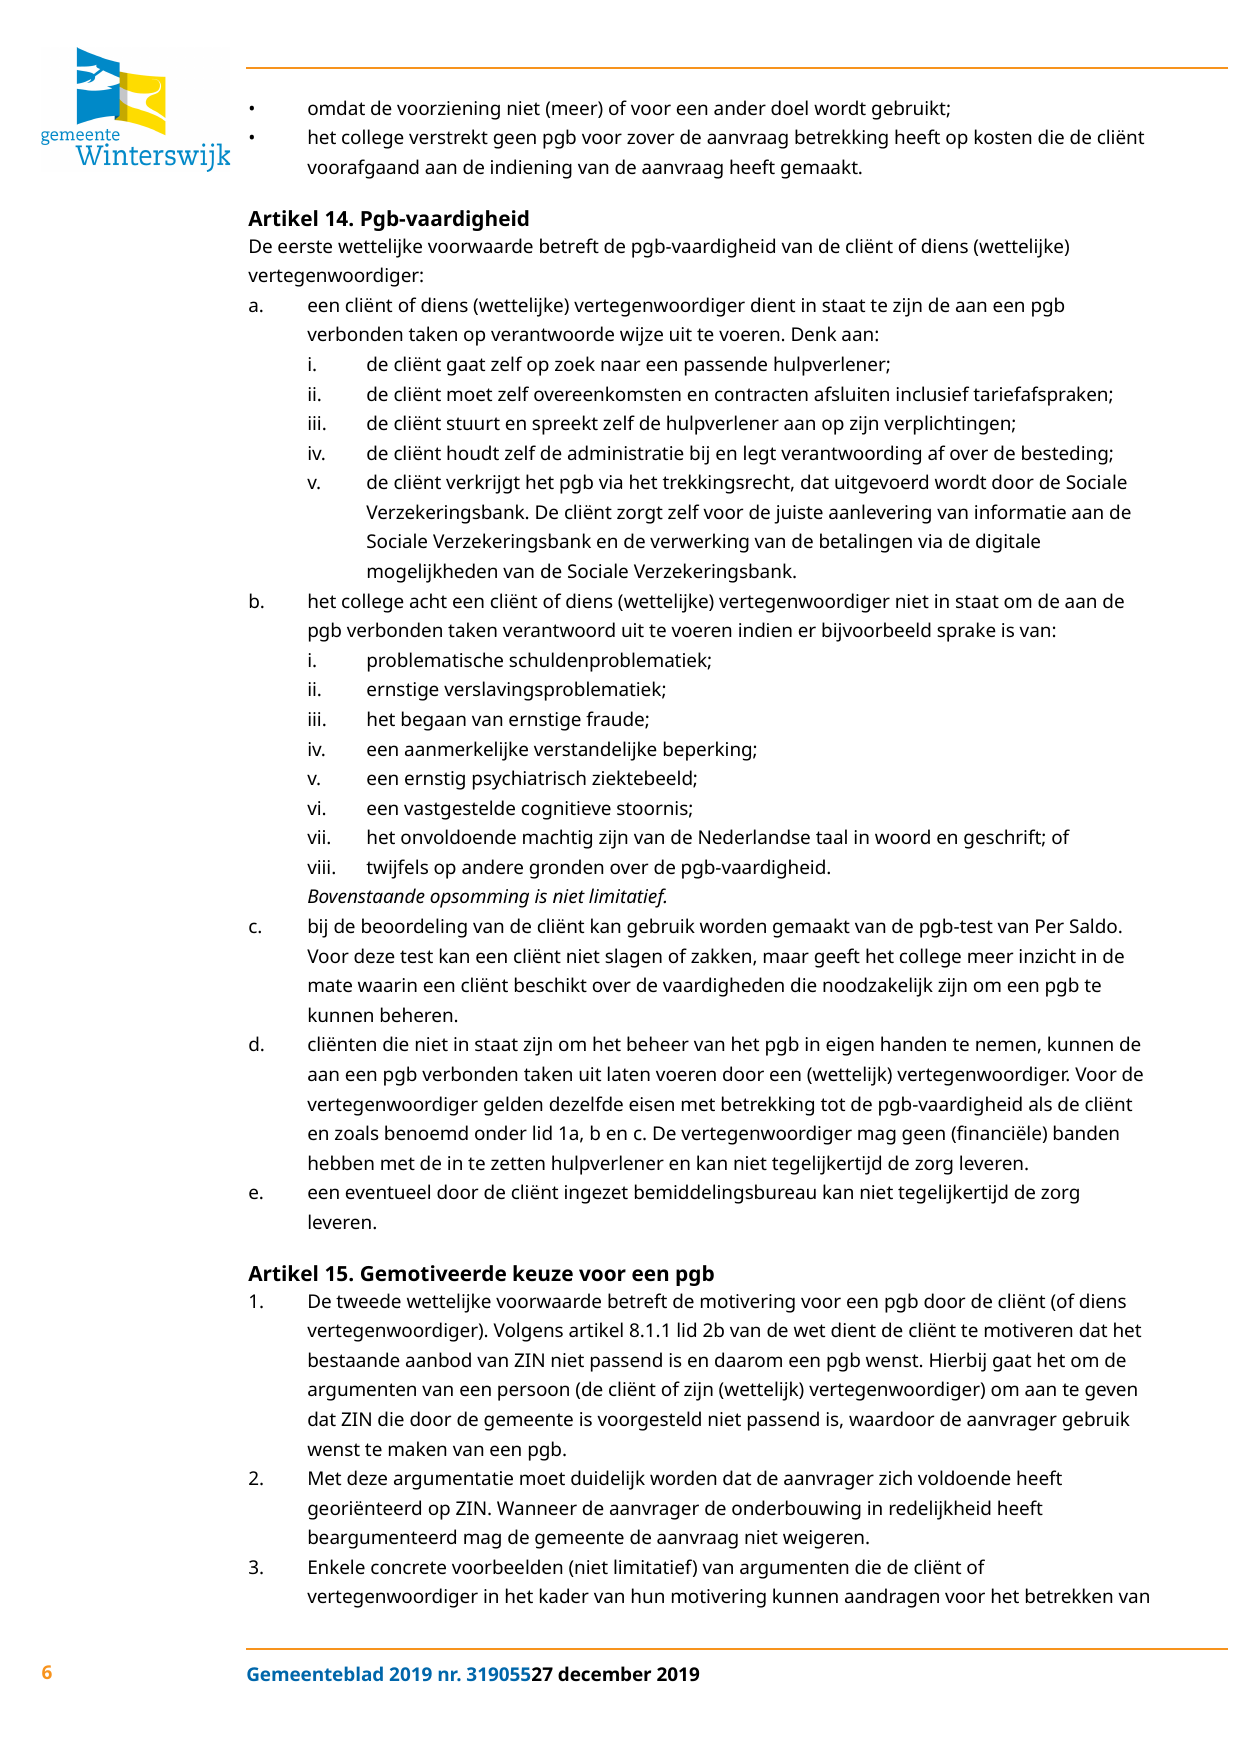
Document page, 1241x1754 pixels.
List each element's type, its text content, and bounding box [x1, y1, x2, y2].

list Enkele concrete voorbeelden (niet limitatief) van argumenten die de cliënt of vertegenwoordiger in het kader van hun motivering kunnen aandragen voor het betrekken van [248, 1554, 1152, 1609]
list een vastgestelde cognitieve stoornis; [307, 795, 1152, 821]
list De tweede wettelijke voorwaarde betreft de motivering voor een pgb door de cliënt (of diens vertegenwoordiger). Volgens artikel 8.1.1 lid 2b van de wet dient de cliënt te motiveren dat het bestaande aanbod van ZIN niet passend is en daarom een pgb wenst. Hierbij gaat het om de argumenten van een persoon (de cliënt of zijn (wettelijk) vertegenwoordiger) om aan te geven dat ZIN die door de gemeente is voorgesteld niet passend is, waardoor de aanvrager gebruik wenst te maken van een pgb. [248, 1288, 1152, 1462]
list een eventueel door de cliënt ingezet bemiddelingsbureau kan niet tegelijkertijd de zorg leveren. [248, 1179, 1152, 1235]
list bij de beoordeling van de cliënt kan gebruik worden gemaakt van de pgb-test van Per Saldo. Voor deze test kan een cliënt niet slagen of zakken, maar geeft het college meer inzicht in de mate waarin een cliënt beschikt over de vaardigheden die noodzakelijk zijn om een pgb te kunnen beheren. [248, 913, 1152, 1028]
list Bovenstaande opsomming is niet limitatief. [248, 884, 1152, 909]
text Artikel 14. Pgb-vaardigheid [248, 204, 1152, 233]
list de cliënt stuurt en spreekt zelf de hulpverlener aan op zijn verplichtingen; [307, 410, 1152, 436]
list Met deze argumentatie moet duidelijk worden dat de aanvrager zich voldoende heeft georiënteerd op ZIN. Wanneer de aanvrager de onderbouwing in redelijkheid heeft beargumenteerd mag de gemeente de aanvraag niet weigeren. [248, 1465, 1152, 1550]
list het college acht een cliënt of diens (wettelijke) vertegenwoordiger niet in staat om de aan de pgb verbonden taken verantwoord uit te voeren indien er bijvoorbeeld sprake is van: [248, 588, 1152, 643]
list ernstige verslavingsproblematiek; [307, 677, 1152, 702]
list de cliënt houdt zelf de administratie bij en legt verantwoording af over de besteding; [307, 440, 1152, 466]
list een ernstig psychiatrisch ziektebeeld; [307, 765, 1152, 791]
text Artikel 15. Gemotiveerde keuze voor een pgb [248, 1259, 1152, 1288]
picture [41, 47, 231, 172]
list problematische schuldenproblematiek; [307, 647, 1152, 673]
list twijfels op andere gronden over de pgb-vaardigheid. [307, 854, 1152, 880]
text De eerste wettelijke voorwaarde betreft de pgb-vaardigheid van de cliënt of diens (wettelijke) vertegenwoordiger: [248, 233, 1152, 288]
list het onvoldoende machtig zijn van de Nederlandse taal in woord en geschrift; of [307, 824, 1152, 850]
list de cliënt moet zelf overeenkomsten en contracten afsluiten inclusief tariefafspraken; [307, 381, 1152, 406]
list het college verstrekt geen pgb voor zover de aanvraag betrekking heeft op kosten die de cliënt voorafgaand aan de indiening van de aanvraag heeft gemaakt. [248, 124, 1152, 180]
list de cliënt verkrijgt het pgb via het trekkingsrecht, dat uitgevoerd wordt door de Sociale Verzekeringsbank. De cliënt zorgt zelf voor de juiste aanlevering van informatie aan de Sociale Verzekeringsbank en de verwerking van de betalingen via de digitale mogelijkheden van de Sociale Verzekeringsbank. [307, 469, 1152, 584]
list de cliënt gaat zelf op zoek naar een passende hulpverlener; [307, 351, 1152, 377]
list een cliënt of diens (wettelijke) vertegenwoordiger dient in staat te zijn de aan een pgb verbonden taken op verantwoorde wijze uit te voeren. Denk aan: [248, 292, 1152, 347]
list cliënten die niet in staat zijn om het beheer van het pgb in eigen handen te nemen, kunnen de aan een pgb verbonden taken uit laten voeren door een (wettelijk) vertegenwoordiger. Voor de vertegenwoordiger gelden dezelfde eisen met betrekking tot de pgb-vaardigheid als de cliënt en zoals benoemd onder lid 1a, b en c. De vertegenwoordiger mag geen (financiële) banden hebben met de in te zetten hulpverlener en kan niet tegelijkertijd de zorg leveren. [248, 1032, 1152, 1176]
list omdat de voorziening niet (meer) of voor een ander doel wordt gebruikt; [248, 95, 1152, 121]
list het begaan van ernstige fraude; [307, 706, 1152, 732]
list een aanmerkelijke verstandelijke beperking; [307, 736, 1152, 761]
picture [225, 153, 231, 162]
